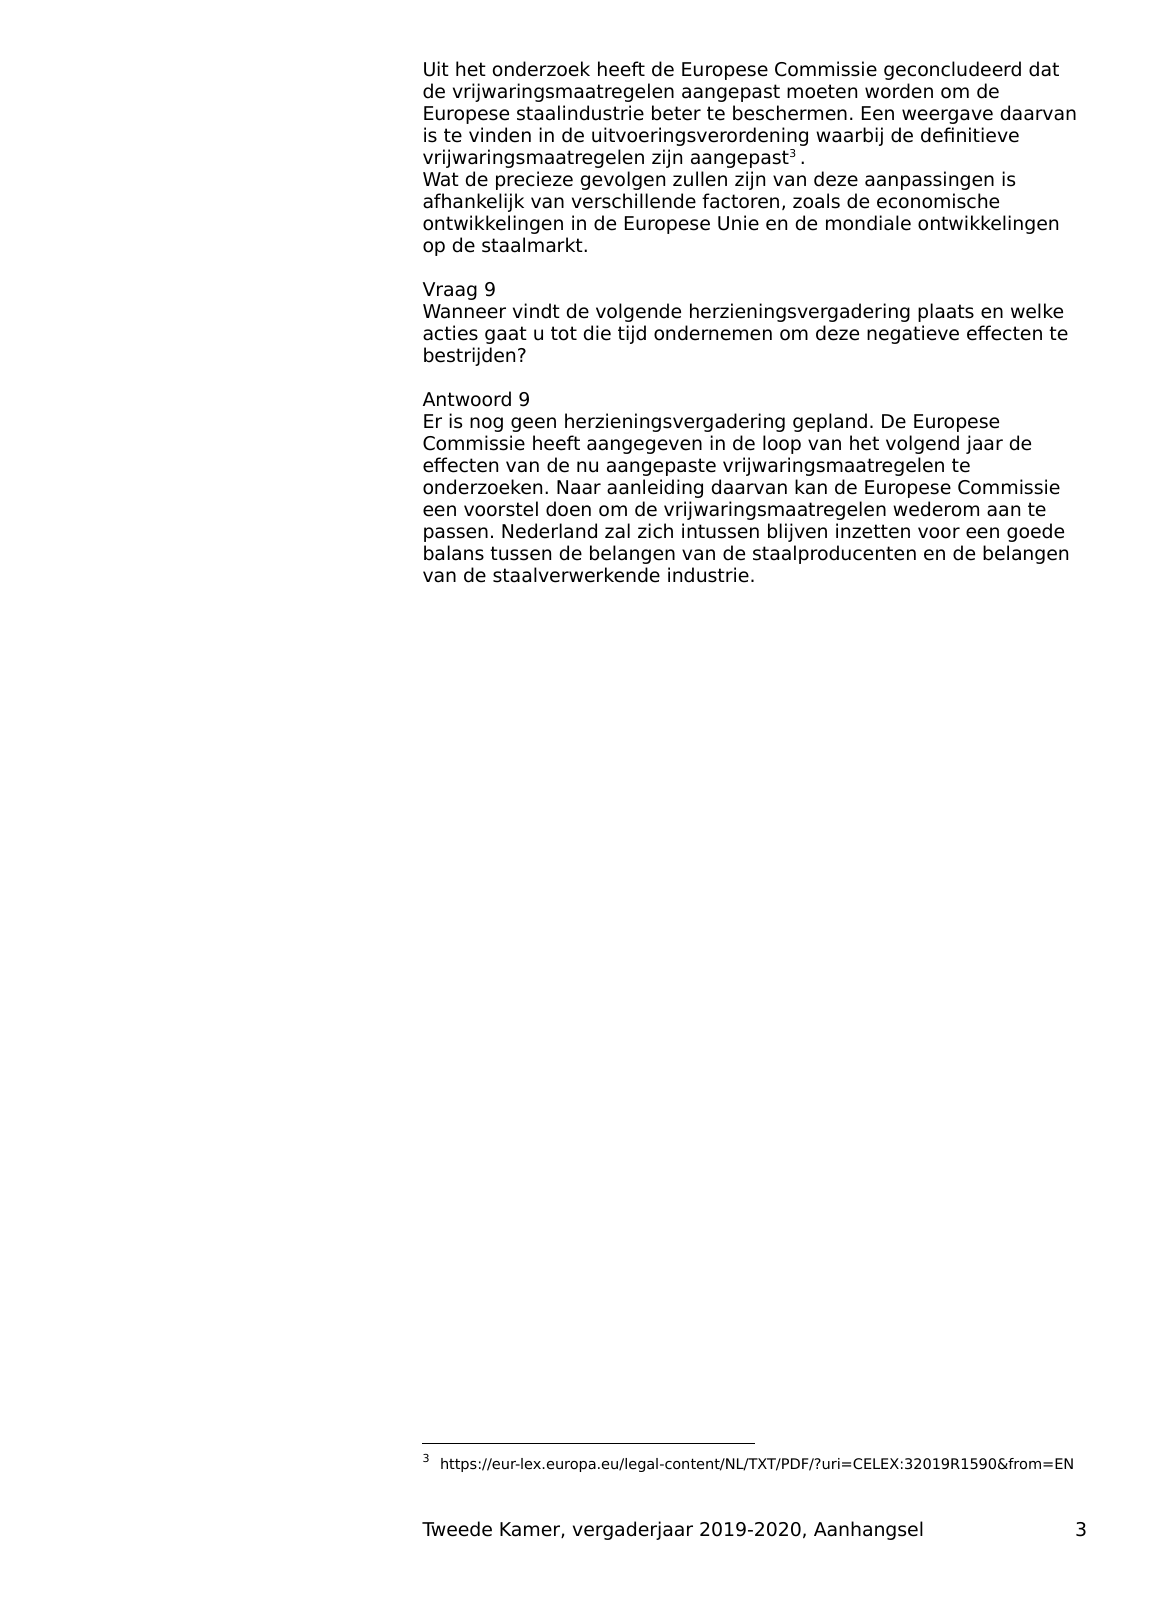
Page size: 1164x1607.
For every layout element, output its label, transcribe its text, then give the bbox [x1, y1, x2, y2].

text Wat de precieze gevolgen zullen zijn van deze aanpassingen is afhankelijk van verschillende factoren, zoals de economische ontwikkelingen in de Europese Unie en de mondiale ontwikkelingen op de staalmarkt. [422, 169, 1087, 257]
text Er is nog geen herzieningsvergadering gepland. De Europese Commissie heeft aangegeven in de loop van het volgend jaar de effecten van de nu aangepaste vrijwaringsmaatregelen te onderzoeken. Naar aanleiding daarvan kan de Europese Commissie een voorstel doen om de vrijwaringsmaatregelen wederom aan te passen. Nederland zal zich intussen blijven inzetten voor een goede balans tussen de belangen van de staalproducenten en de belangen van de staalverwerkende industrie. [422, 411, 1087, 587]
text Wanneer vindt de volgende herzieningsvergadering plaats en welke acties gaat u tot die tijd ondernemen om deze negatieve effecten te bestrijden? [422, 301, 1087, 367]
text Vraag 9 [422, 279, 1087, 301]
text https://eur-lex.europa.eu/legal-content/NL/TXT/PDF/?uri=CELEX:32019R1590&from=EN [422, 1452, 1087, 1474]
text Antwoord 9 [422, 389, 1087, 411]
text Uit het onderzoek heeft de Europese Commissie geconcludeerd dat de vrijwaringsmaatregelen aangepast moeten worden om de Europese staalindustrie beter te beschermen. Een weergave daarvan is te vinden in de uitvoeringsverordening waarbij de definitieve vrijwaringsmaatregelen zijn aangepast. [422, 59, 1087, 169]
